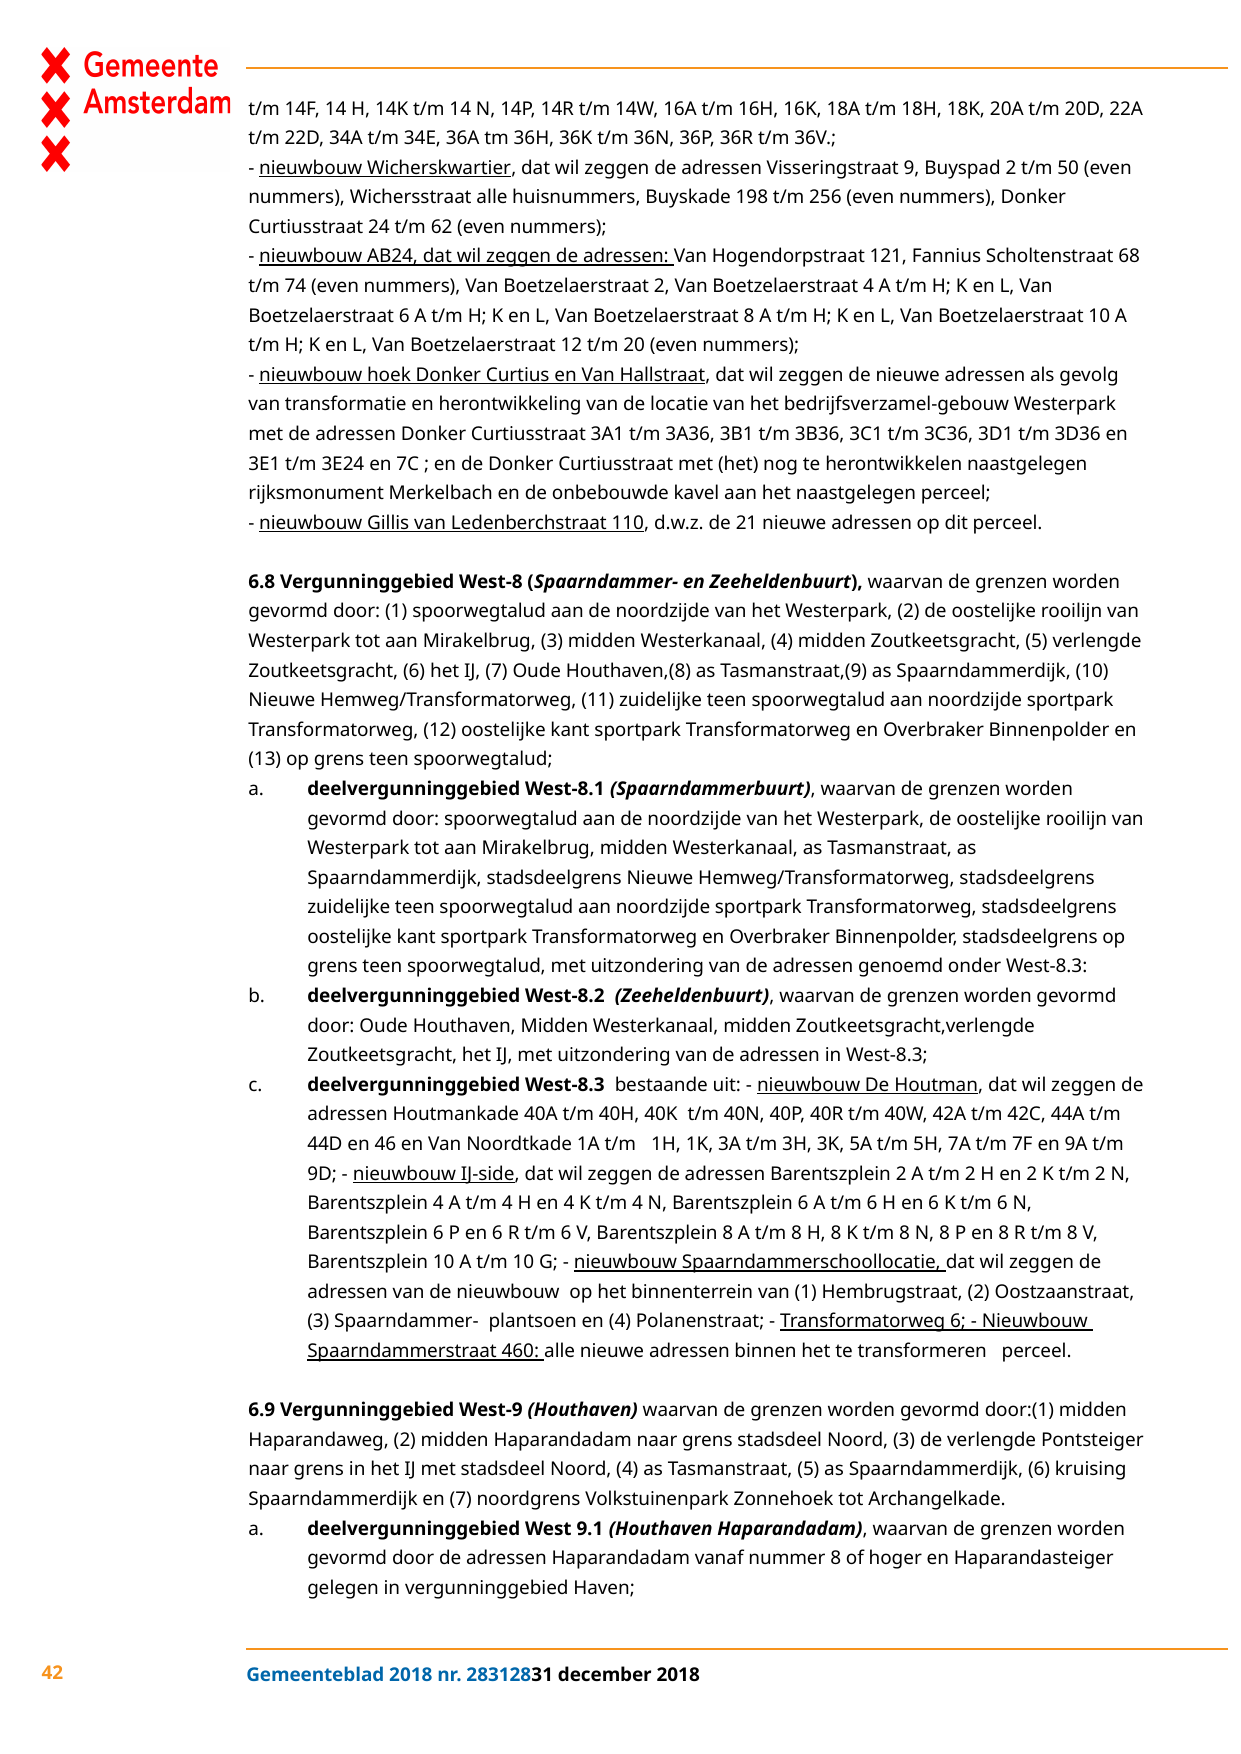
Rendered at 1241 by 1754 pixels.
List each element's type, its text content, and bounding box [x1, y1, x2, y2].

text - nieuwbouw Wicherskwartier, dat wil zeggen de adressen Visseringstraat 9, Buyspad 2 t/m 50 (even nummers), Wichersstraat alle huisnummers, Buyskade 198 t/m 256 (even nummers), Donker Curtiusstraat 24 t/m 62 (even nummers); [248, 154, 1152, 239]
list deelvergunninggebied West-8.3 bestaande uit: - nieuwbouw De Houtman, dat wil zeggen de adressen Houtmankade 40A t/m 40H, 40K t/m 40N, 40P, 40R t/m 40W, 42A t/m 42C, 44A t/m 44D en 46 en Van Noordtkade 1A t/m 1H, 1K, 3A t/m 3H, 3K, 5A t/m 5H, 7A t/m 7F en 9A t/m 9D; - nieuwbouw IJ-side, dat wil zeggen de adressen Barentszplein 2 A t/m 2 H en 2 K t/m 2 N, Barentszplein 4 A t/m 4 H en 4 K t/m 4 N, Barentszplein 6 A t/m 6 H en 6 K t/m 6 N, Barentszplein 6 P en 6 R t/m 6 V, Barentszplein 8 A t/m 8 H, 8 K t/m 8 N, 8 P en 8 R t/m 8 V, Barentszplein 10 A t/m 10 G; - nieuwbouw Spaarndammerschoollocatie, dat wil zeggen de adressen van de nieuwbouw op het binnenterrein van (1) Hembrugstraat, (2) Oostzaanstraat, (3) Spaarndammer- plantsoen en (4) Polanenstraat; - Transformatorweg 6; - Nieuwbouw Spaarndammerstraat 460: alle nieuwe adressen binnen het te transformeren perceel. [248, 1071, 1152, 1363]
text - nieuwbouw hoek Donker Curtius en Van Hallstraat, dat wil zeggen de nieuwe adressen als gevolg van transformatie en herontwikkeling van de locatie van het bedrijfsverzamel-gebouw Westerpark met de adressen Donker Curtiusstraat 3A1 t/m 3A36, 3B1 t/m 3B36, 3C1 t/m 3C36, 3D1 t/m 3D36 en 3E1 t/m 3E24 en 7C ; en de Donker Curtiusstraat met (het) nog te herontwikkelen naastgelegen rijksmonument Merkelbach en de onbebouwde kavel aan het naastgelegen perceel; [248, 361, 1152, 505]
picture [41, 47, 231, 172]
text - nieuwbouw AB24, dat wil zeggen de adressen: Van Hogendorpstraat 121, Fannius Scholtenstraat 68 t/m 74 (even nummers), Van Boetzelaerstraat 2, Van Boetzelaerstraat 4 A t/m H; K en L, Van Boetzelaerstraat 6 A t/m H; K en L, Van Boetzelaerstraat 8 A t/m H; K en L, Van Boetzelaerstraat 10 A t/m H; K en L, Van Boetzelaerstraat 12 t/m 20 (even nummers); [248, 243, 1152, 357]
text - nieuwbouw Gillis van Ledenberchstraat 110, d.w.z. de 21 nieuwe adressen op dit perceel. [248, 509, 1152, 535]
list deelvergunninggebied West 9.1 (Houthaven Haparandadam), waarvan de grenzen worden gevormd door de adressen Haparandadam vanaf nummer 8 of hoger en Haparandasteiger gelegen in vergunninggebied Haven; [248, 1515, 1152, 1600]
list deelvergunninggebied West-8.1 (Spaarndammerbuurt), waarvan de grenzen worden gevormd door: spoorwegtalud aan de noordzijde van het Westerpark, de oostelijke rooilijn van Westerpark tot aan Mirakelbrug, midden Westerkanaal, as Tasmanstraat, as Spaarndammerdijk, stadsdeelgrens Nieuwe Hemweg/Transformatorweg, stadsdeelgrens zuidelijke teen spoorwegtalud aan noordzijde sportpark Transformatorweg, stadsdeelgrens oostelijke kant sportpark Transformatorweg en Overbraker Binnenpolder, stadsdeelgrens op grens teen spoorwegtalud, met uitzondering van de adressen genoemd onder West-8.3: [248, 775, 1152, 978]
list deelvergunninggebied West-8.2 (Zeeheldenbuurt), waarvan de grenzen worden gevormd door: Oude Houthaven, Midden Westerkanaal, midden Zoutkeetsgracht,verlengde Zoutkeetsgracht, het IJ, met uitzondering van de adressen in West-8.3; [248, 982, 1152, 1067]
text 6.8 Vergunninggebied West-8 (Spaarndammer- en Zeeheldenbuurt), waarvan de grenzen worden gevormd door: (1) spoorwegtalud aan de noordzijde van het Westerpark, (2) de oostelijke rooilijn van Westerpark tot aan Mirakelbrug, (3) midden Westerkanaal, (4) midden Zoutkeetsgracht, (5) verlengde Zoutkeetsgracht, (6) het IJ, (7) Oude Houthaven,(8) as Tasmanstraat,(9) as Spaarndammerdijk, (10) Nieuwe Hemweg/Transformatorweg, (11) zuidelijke teen spoorwegtalud aan noordzijde sportpark Transformatorweg, (12) oostelijke kant sportpark Transformatorweg en Overbraker Binnenpolder en (13) op grens teen spoorwegtalud; [248, 568, 1152, 771]
text 6.9 Vergunninggebied West-9 (Houthaven) waarvan de grenzen worden gevormd door:(1) midden Haparandaweg, (2) midden Haparandadam naar grens stadsdeel Noord, (3) de verlengde Pontsteiger naar grens in het IJ met stadsdeel Noord, (4) as Tasmanstraat, (5) as Spaarndammerdijk, (6) kruising Spaarndammerdijk en (7) noordgrens Volkstuinenpark Zonnehoek tot Archangelkade. [248, 1396, 1152, 1511]
text t/m 14F, 14 H, 14K t/m 14 N, 14P, 14R t/m 14W, 16A t/m 16H, 16K, 18A t/m 18H, 18K, 20A t/m 20D, 22A t/m 22D, 34A t/m 34E, 36A tm 36H, 36K t/m 36N, 36P, 36R t/m 36V.; [248, 95, 1152, 150]
